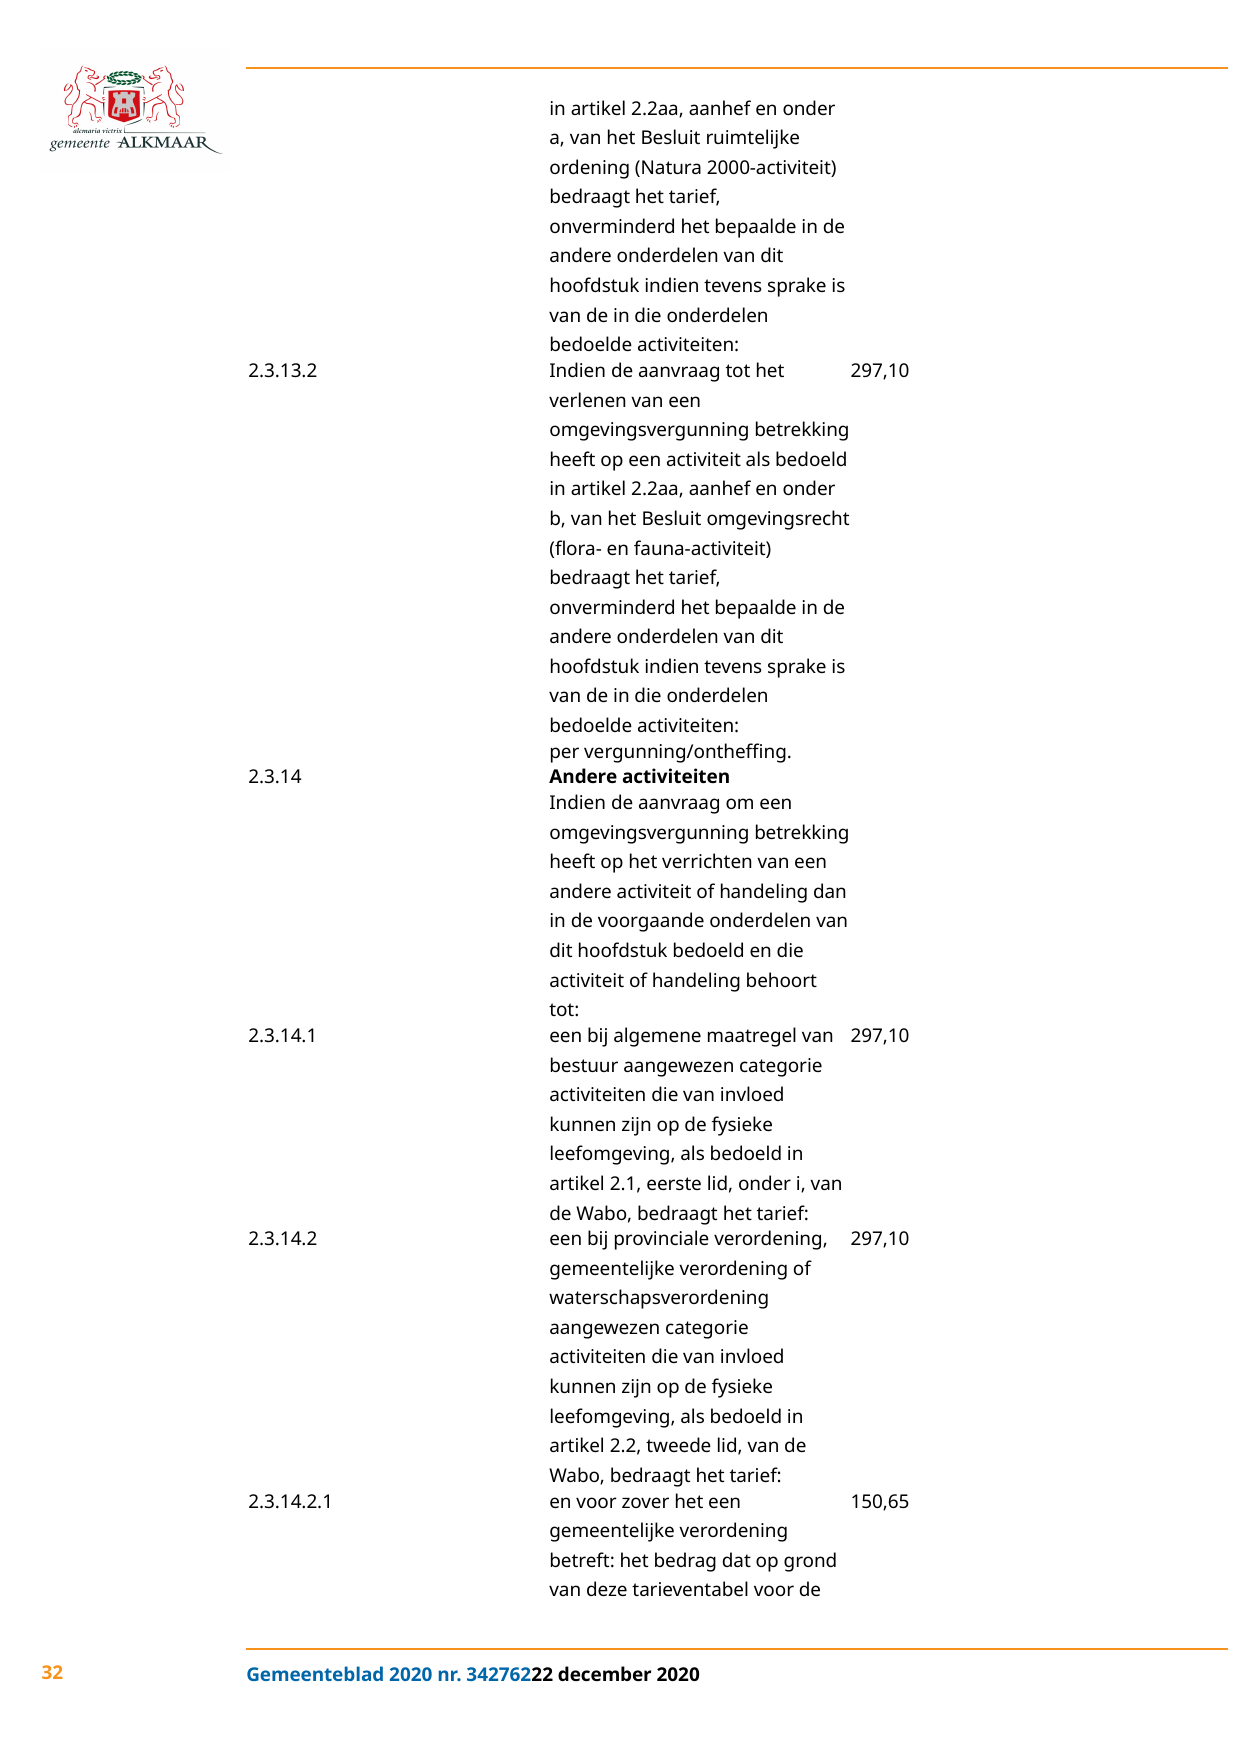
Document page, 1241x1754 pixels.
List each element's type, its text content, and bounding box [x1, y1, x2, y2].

table_cell 2.3.14.2 [248, 1225, 549, 1488]
table_cell 150,65 [850, 1488, 1152, 1602]
table_cell 2.3.14 [248, 764, 549, 789]
table_cell een bij algemene maatregel van bestuur aangewezen categorie activiteiten die van invloed kunnen zijn op de fysieke leefomgeving, als bedoeld in artikel 2.1, eerste lid, onder i, van de Wabo, bedraagt het tarief: [549, 1022, 850, 1225]
table_cell in artikel 2.2aa, aanhef en onder a, van het Besluit ruimtelijke ordening (Natura 2000-activiteit) bedraagt het tarief, onverminderd het bepaalde in de andere onderdelen van dit hoofdstuk indien tevens sprake is van de in die onderdelen bedoelde activiteiten: [549, 95, 850, 357]
table_cell Indien de aanvraag om een omgevingsvergunning betrekking heeft op het verrichten van een andere activiteit of handeling dan in de voorgaande onderdelen van dit hoofdstuk bedoeld en die activiteit of handeling behoort tot: [549, 789, 850, 1022]
table_cell 2.3.14.2.1 [248, 1488, 549, 1602]
table_cell een bij provinciale verordening, gemeentelijke verordening of waterschapsverordening aangewezen categorie activiteiten die van invloed kunnen zijn op de fysieke leefomgeving, als bedoeld in artikel 2.2, tweede lid, van de Wabo, bedraagt het tarief: [549, 1225, 850, 1488]
table_cell Andere activiteiten [549, 764, 850, 789]
table_cell Indien de aanvraag tot het verlenen van een omgevingsvergunning betrekking heeft op een activiteit als bedoeld in artikel 2.2aa, aanhef en onder b, van het Besluit omgevingsrecht (flora- en fauna-activiteit) bedraagt het tarief, onverminderd het bepaalde in de andere onderdelen van dit hoofdstuk indien tevens sprake is van de in die onderdelen bedoelde activiteiten: [549, 357, 850, 738]
table_cell [248, 95, 549, 357]
table_cell per vergunning/ontheffing. [549, 738, 850, 764]
table_cell 297,10 [850, 1022, 1152, 1225]
table_cell [850, 95, 1152, 357]
table_cell 297,10 [850, 1225, 1152, 1488]
table_cell 2.3.14.1 [248, 1022, 549, 1225]
table_cell [850, 738, 1152, 764]
table_cell [248, 738, 549, 764]
table_cell [850, 789, 1152, 1022]
table_cell [850, 764, 1152, 789]
table_cell en voor zover het een gemeentelijke verordening betreft: het bedrag dat op grond van deze tarieventabel voor de [549, 1488, 850, 1602]
table_cell 2.3.13.2 [248, 357, 549, 738]
table_cell [248, 789, 549, 1022]
picture [41, 47, 231, 172]
table_cell 297,10 [850, 357, 1152, 738]
